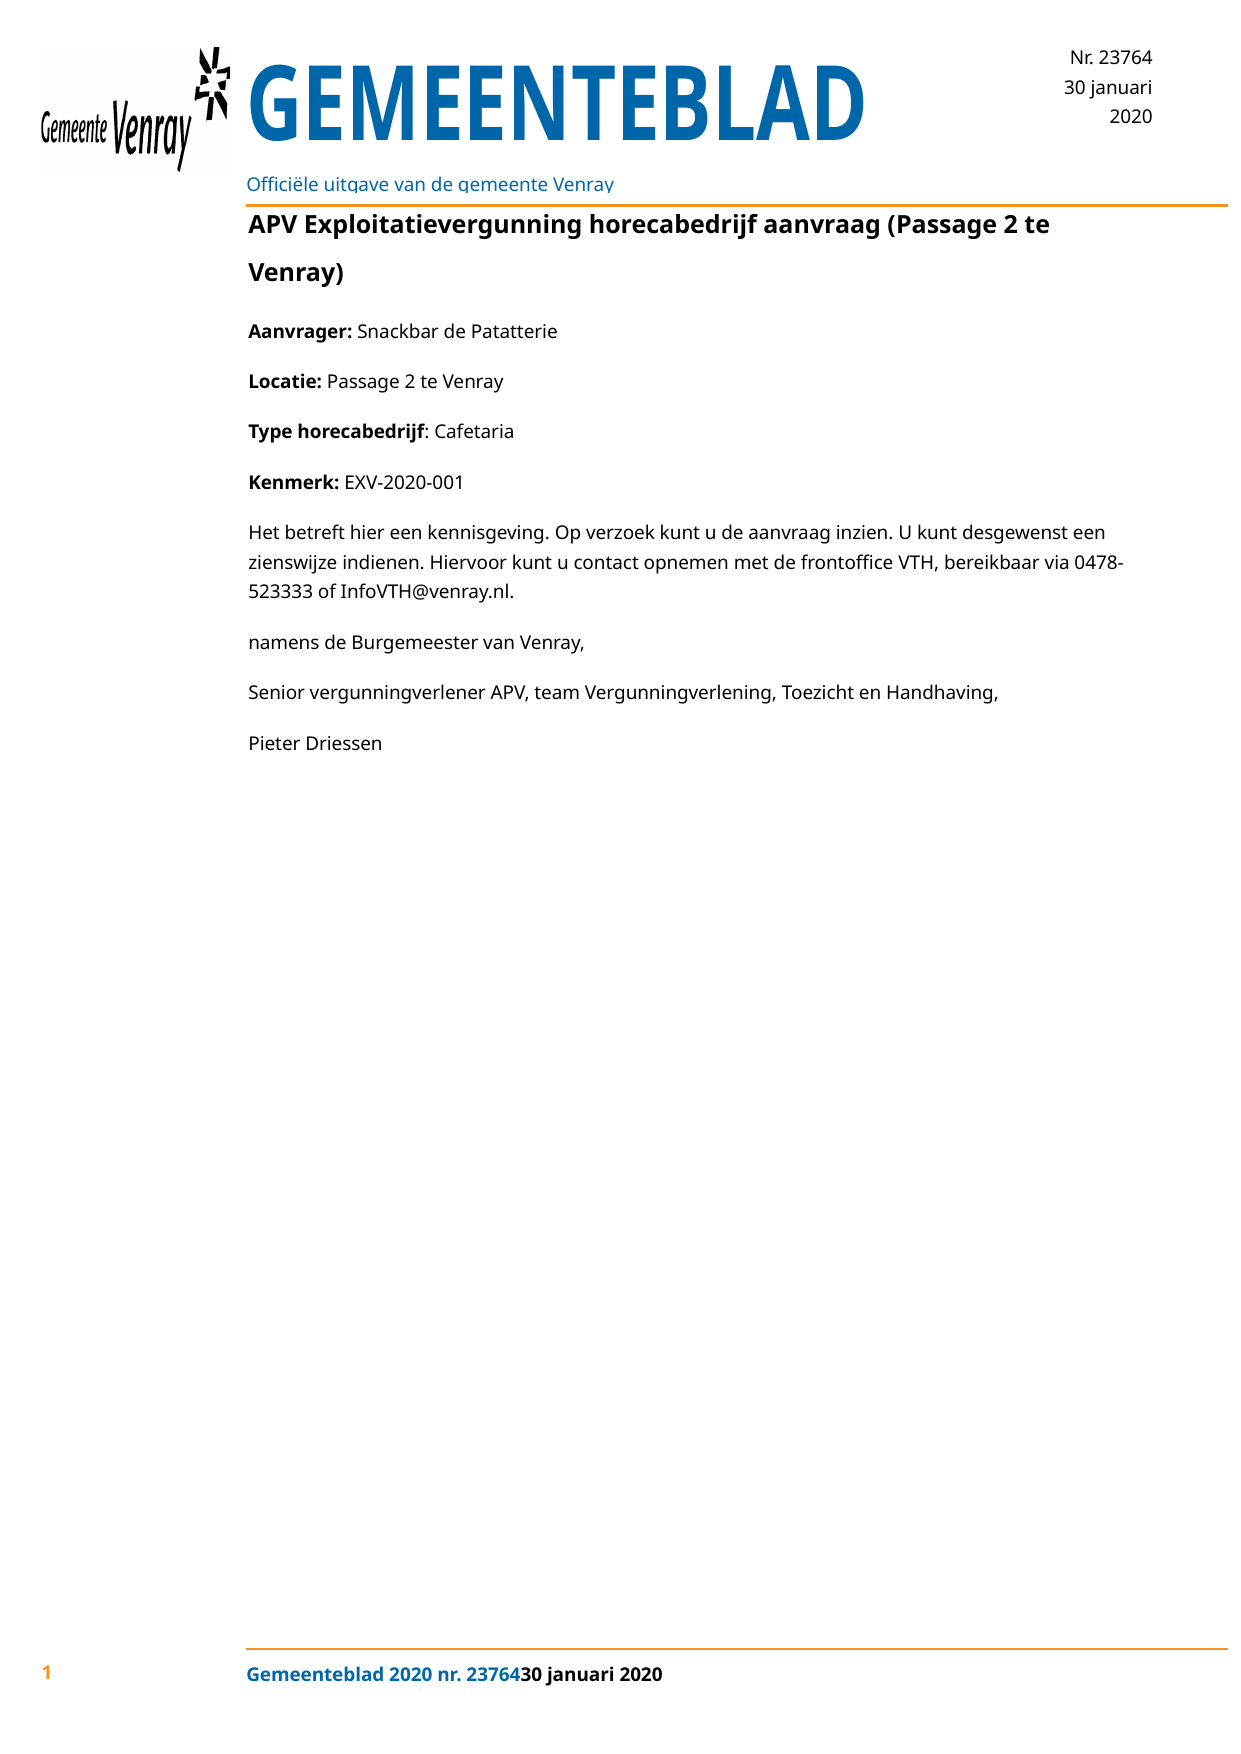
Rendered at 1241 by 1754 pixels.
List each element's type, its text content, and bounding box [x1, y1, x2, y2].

text APV Exploitatievergunning horecabedrijf aanvraag (Passage 2 te Venray) [248, 207, 1152, 288]
picture [41, 47, 231, 172]
text Locatie: Passage 2 te Venray [248, 368, 1152, 394]
text Senior vergunningverlener APV, team Vergunningverlening, Toezicht en Handhaving, [248, 679, 1152, 705]
text Type horecabedrijf: Cafetaria [248, 419, 1152, 444]
text Kenmerk: EXV-2020-001 [248, 469, 1152, 495]
text Aanvrager: Snackbar de Patatterie [248, 318, 1152, 344]
text Het betreft hier een kennisgeving. Op verzoek kunt u de aanvraag inzien. U kunt desgewenst een zienswijze indienen. Hiervoor kunt u contact opnemen met de frontoffice VTH, bereikbaar via 0478-523333 of InfoVTH@venray.nl. [248, 519, 1152, 604]
text namens de Burgemeester van Venray, [248, 629, 1152, 655]
text Pieter Driessen [248, 730, 1152, 756]
